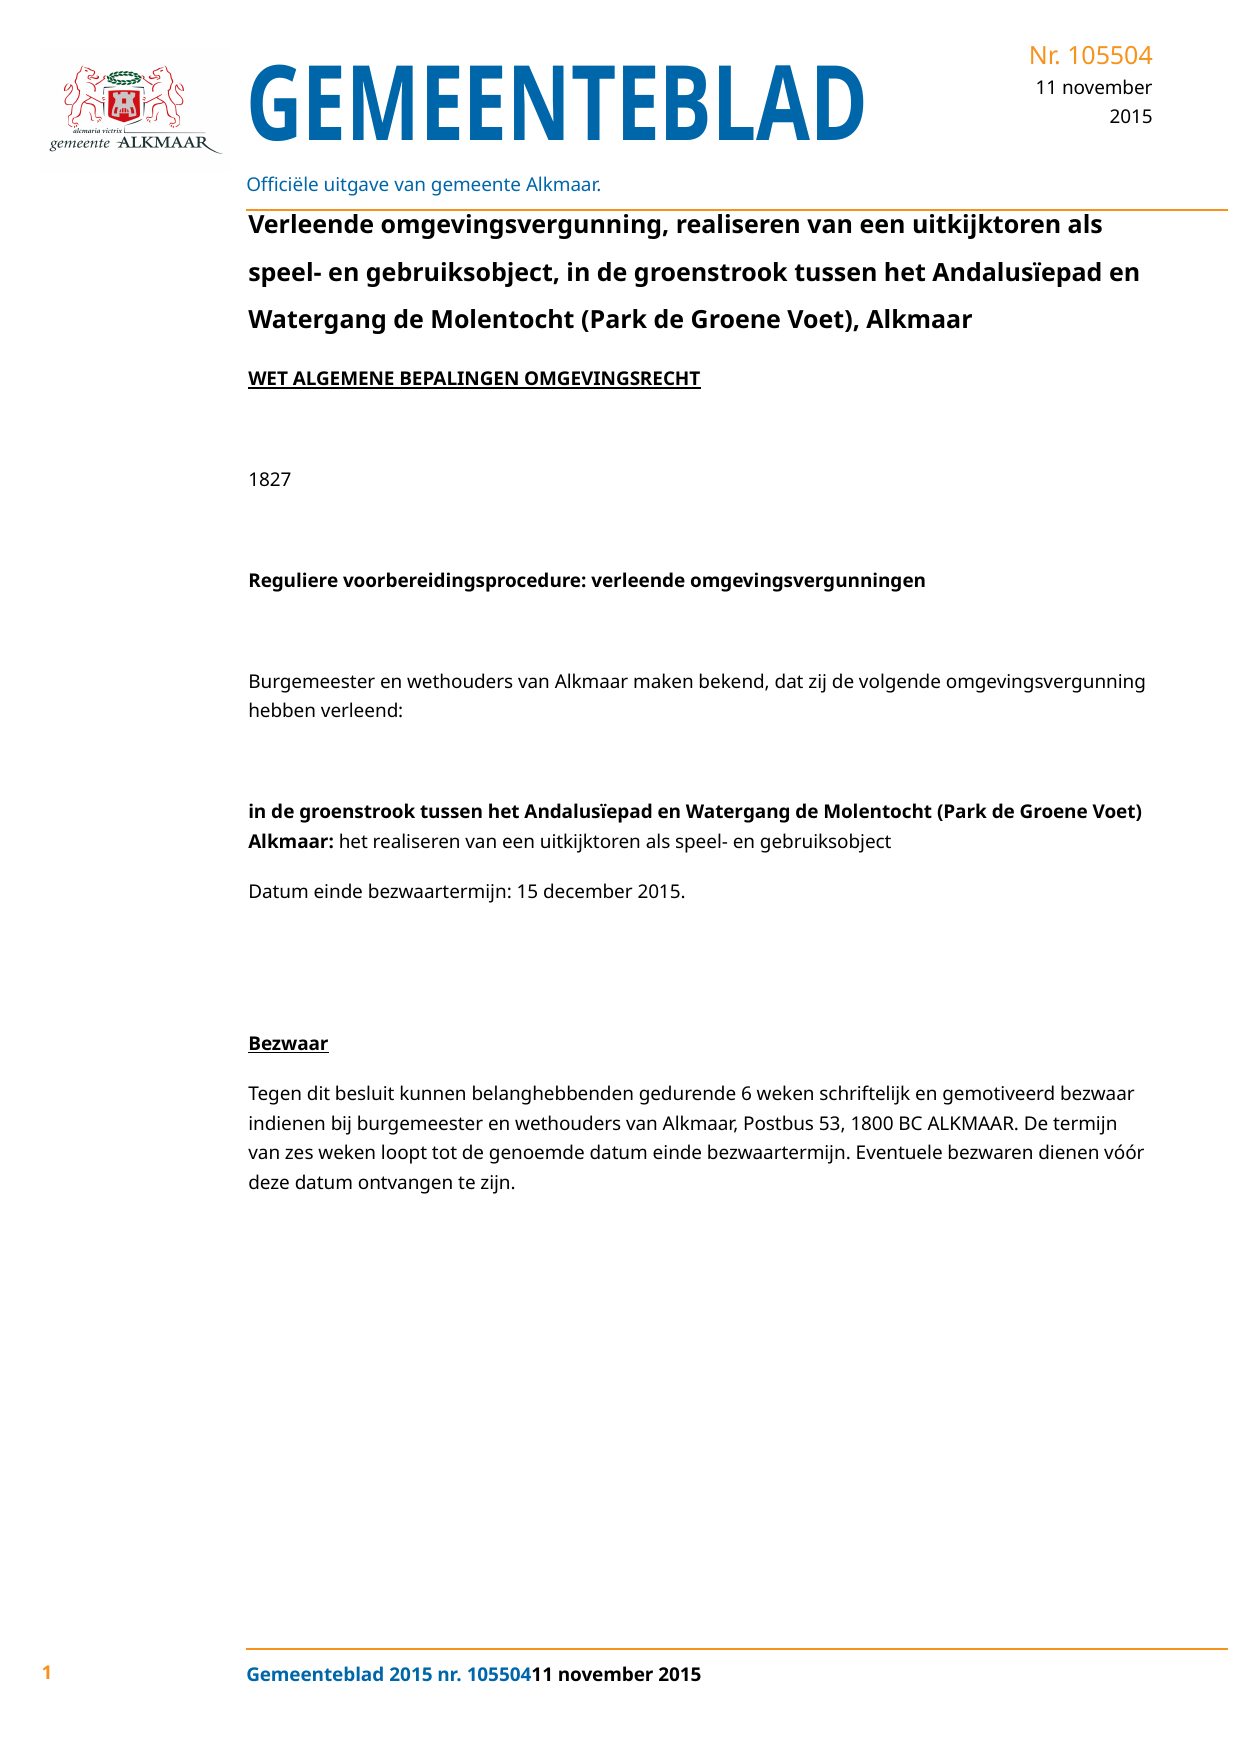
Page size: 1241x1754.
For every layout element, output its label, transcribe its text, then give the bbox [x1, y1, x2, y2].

picture [41, 47, 231, 172]
text Datum einde bezwaartermijn: 15 december 2015. [248, 878, 1152, 904]
text 1827 [248, 466, 1152, 492]
text Verleende omgevingsvergunning, realiseren van een uitkijktoren als speel- en gebruiksobject, in de groenstrook tussen het Andalusïepad en Watergang de Molentocht (Park de Groene Voet), Alkmaar [248, 211, 1152, 336]
text Bezwaar [248, 1030, 1152, 1055]
text in de groenstrook tussen het Andalusïepad en Watergang de Molentocht (Park de Groene Voet) Alkmaar: het realiseren van een uitkijktoren als speel- en gebruiksobject [248, 798, 1152, 854]
text Burgemeester en wethouders van Alkmaar maken bekend, dat zij de volgende omgevingsvergunning hebben verleend: [248, 668, 1152, 723]
text Tegen dit besluit kunnen belanghebbenden gedurende 6 weken schriftelijk en gemotiveerd bezwaar indienen bij burgemeester en wethouders van Alkmaar, Postbus 53, 1800 BC ALKMAAR. De termijn van zes weken loopt tot de genoemde datum einde bezwaartermijn. Eventuele bezwaren dienen vóór deze datum ontvangen te zijn. [248, 1080, 1152, 1194]
text Reguliere voorbereidingsprocedure: verleende omgevingsvergunningen [248, 567, 1152, 593]
text WET ALGEMENE BEPALINGEN OMGEVINGSRECHT [248, 366, 1152, 391]
